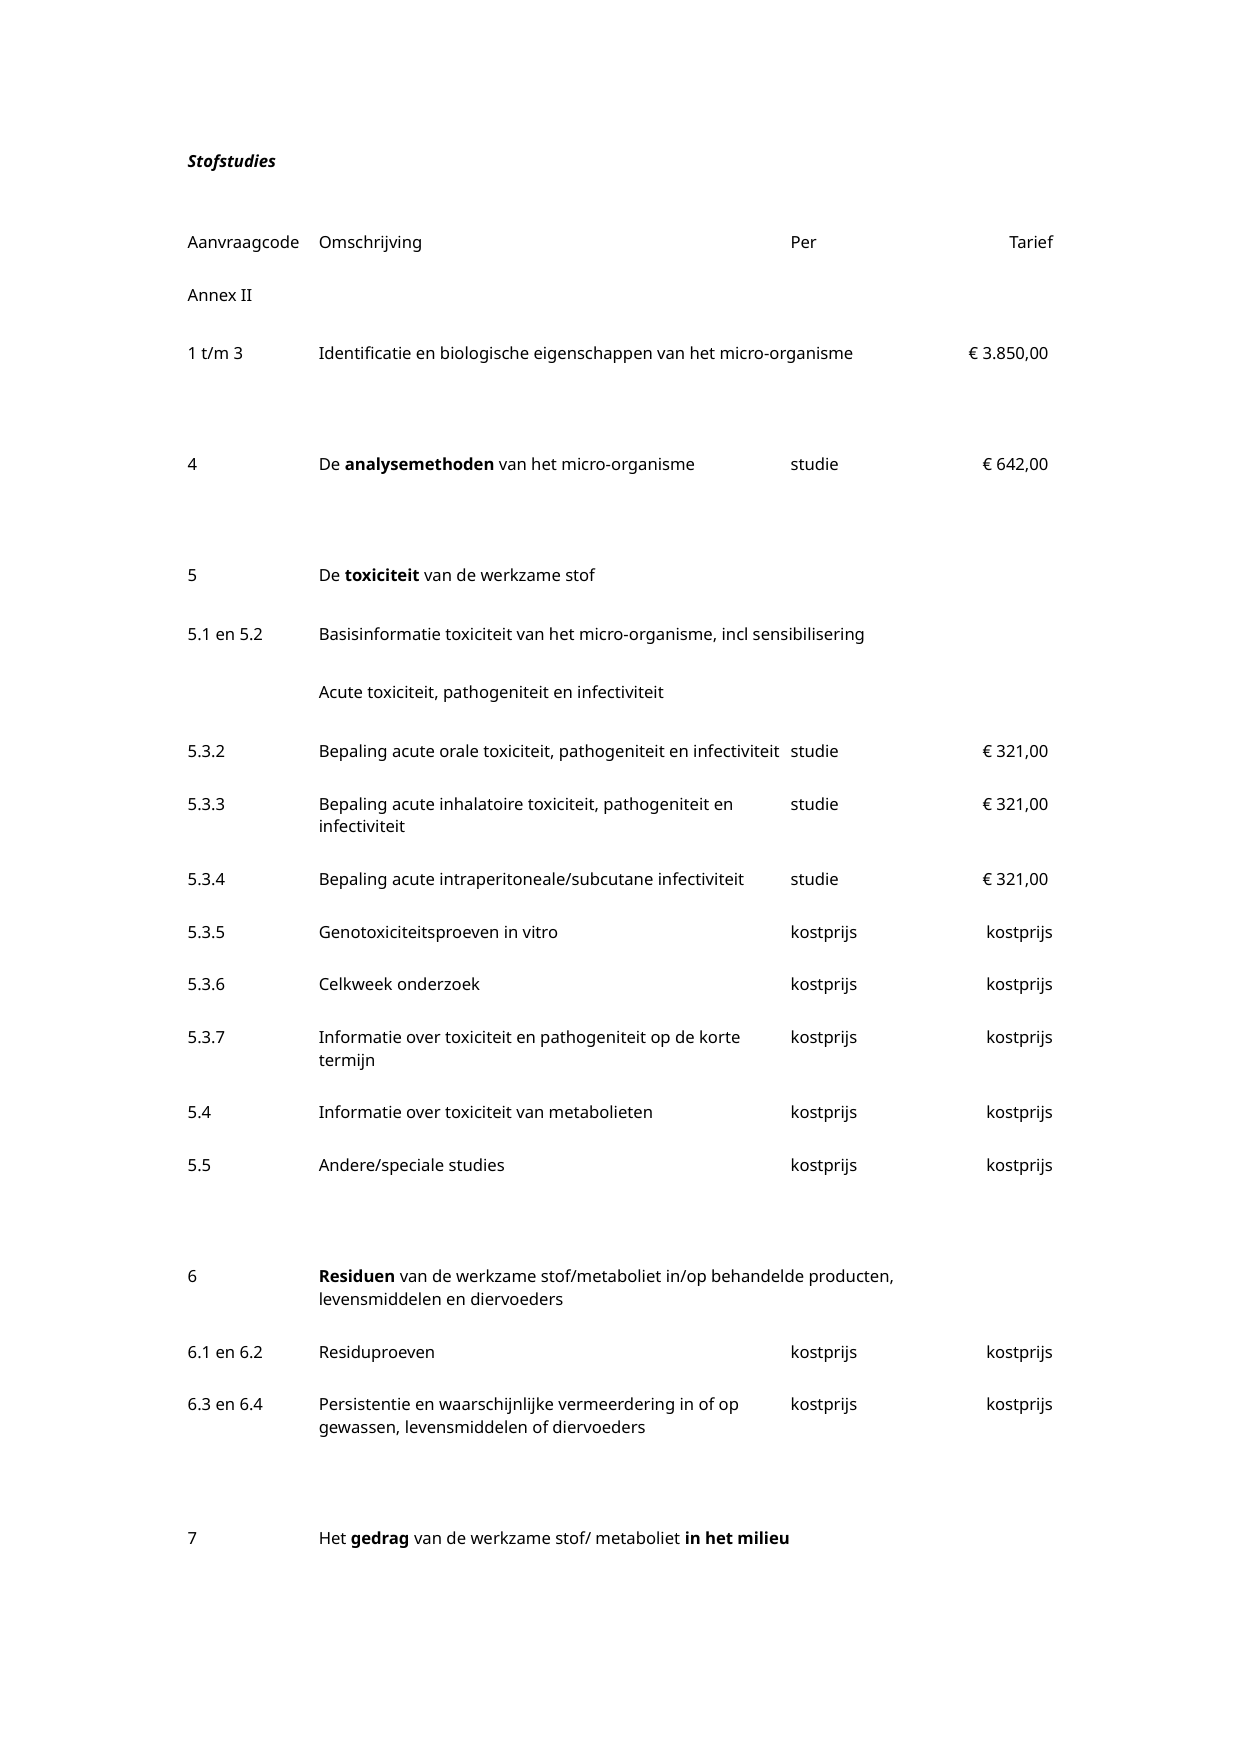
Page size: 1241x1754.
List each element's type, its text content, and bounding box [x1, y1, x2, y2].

text Stofstudies [187, 150, 1053, 173]
table_cell 5.3.4 [188, 868, 318, 920]
table_cell Annex II [188, 283, 318, 342]
table_cell kostprijs [921, 973, 1053, 1026]
table_cell kostprijs [921, 920, 1053, 973]
table_cell 5 [188, 564, 318, 622]
table_cell € 642,00 [921, 453, 1053, 506]
table_cell Basisinformatie toxiciteit van het micro-organisme, incl sensibilisering [319, 623, 921, 681]
table_cell Residuen van de werkzame stof/metaboliet in/op behandelde producten, levensmiddelen en diervoeders [319, 1265, 921, 1340]
table_cell Informatie over toxiciteit van metabolieten [319, 1101, 790, 1154]
table_cell [921, 1206, 1053, 1265]
table_cell 7 [188, 1527, 318, 1585]
table_cell De toxiciteit van de werkzame stof [319, 564, 921, 622]
table_cell 5.5 [188, 1154, 318, 1206]
table_cell 5.1 en 5.2 [188, 623, 318, 681]
table_cell kostprijs [790, 920, 921, 973]
table_cell 1 t/m 3 [188, 342, 318, 394]
table_cell Informatie over toxiciteit en pathogeniteit op de korte termijn [319, 1026, 790, 1101]
table_header Aanvraagcode [188, 231, 318, 283]
table_cell kostprijs [790, 973, 921, 1026]
table_cell Persistentie en waarschijnlijke vermeerdering in of op gewassen, levensmiddelen of diervoeders [319, 1393, 790, 1468]
table_cell [790, 283, 921, 342]
table_cell [188, 681, 318, 739]
table_cell [921, 506, 1053, 564]
table_cell € 321,00 [921, 868, 1053, 920]
table_cell € 321,00 [921, 792, 1053, 867]
table_cell kostprijs [921, 1026, 1053, 1101]
table_cell [319, 395, 790, 453]
table_cell Acute toxiciteit, pathogeniteit en infectiviteit [319, 681, 921, 739]
table_cell [921, 681, 1053, 739]
table_cell [790, 506, 921, 564]
table_cell kostprijs [790, 1340, 921, 1393]
table_cell kostprijs [921, 1154, 1053, 1206]
table_cell 5.3.3 [188, 792, 318, 867]
table_cell [319, 283, 790, 342]
table_cell Residuproeven [319, 1340, 790, 1393]
table_cell studie [790, 868, 921, 920]
table_cell kostprijs [790, 1393, 921, 1468]
table_cell € 3.850,00 [921, 342, 1053, 394]
table_cell 5.3.7 [188, 1026, 318, 1101]
table_cell [188, 1206, 318, 1265]
table_cell 6 [188, 1265, 318, 1340]
table_cell kostprijs [921, 1101, 1053, 1154]
table_cell [921, 1527, 1053, 1585]
table_cell 6.1 en 6.2 [188, 1340, 318, 1393]
table_cell [319, 1206, 790, 1265]
table_cell Bepaling acute inhalatoire toxiciteit, pathogeniteit en infectiviteit [319, 792, 790, 867]
table_cell Bepaling acute intraperitoneale/subcutane infectiviteit [319, 868, 790, 920]
table_cell [921, 1469, 1053, 1527]
table_cell 6.3 en 6.4 [188, 1393, 318, 1468]
table_cell [188, 395, 318, 453]
table_cell kostprijs [921, 1340, 1053, 1393]
table_cell Andere/speciale studies [319, 1154, 790, 1206]
table_cell Identificatie en biologische eigenschappen van het micro-organisme [319, 342, 921, 394]
table_cell Bepaling acute orale toxiciteit, pathogeniteit en infectiviteit [319, 739, 790, 792]
table_cell Het gedrag van de werkzame stof/ metaboliet in het milieu [319, 1527, 921, 1585]
table_cell studie [790, 739, 921, 792]
table_cell De analysemethoden van het micro-organisme [319, 453, 790, 506]
table_cell kostprijs [790, 1101, 921, 1154]
table_header Tarief [921, 231, 1053, 283]
table_cell [921, 623, 1053, 681]
table_cell studie [790, 453, 921, 506]
table_cell [921, 283, 1053, 342]
table_cell kostprijs [790, 1154, 921, 1206]
table_header Per [790, 231, 921, 283]
table_cell [921, 564, 1053, 622]
table_cell Genotoxiciteitsproeven in vitro [319, 920, 790, 973]
table_cell 4 [188, 453, 318, 506]
table_cell [188, 1469, 318, 1527]
table_cell 5.3.6 [188, 973, 318, 1026]
table_cell Celkweek onderzoek [319, 973, 790, 1026]
table_cell [188, 506, 318, 564]
table_cell 5.3.2 [188, 739, 318, 792]
table_cell € 321,00 [921, 739, 1053, 792]
table_cell 5.3.5 [188, 920, 318, 973]
table_cell [319, 1469, 790, 1527]
table_cell studie [790, 792, 921, 867]
table_cell [790, 1206, 921, 1265]
table_cell [921, 1265, 1053, 1340]
table_header Omschrijving [319, 231, 790, 283]
table_cell kostprijs [790, 1026, 921, 1101]
table_cell [790, 395, 921, 453]
table_cell kostprijs [921, 1393, 1053, 1468]
table_cell [921, 395, 1053, 453]
table_cell [790, 1469, 921, 1527]
table_cell [319, 506, 790, 564]
table_cell 5.4 [188, 1101, 318, 1154]
